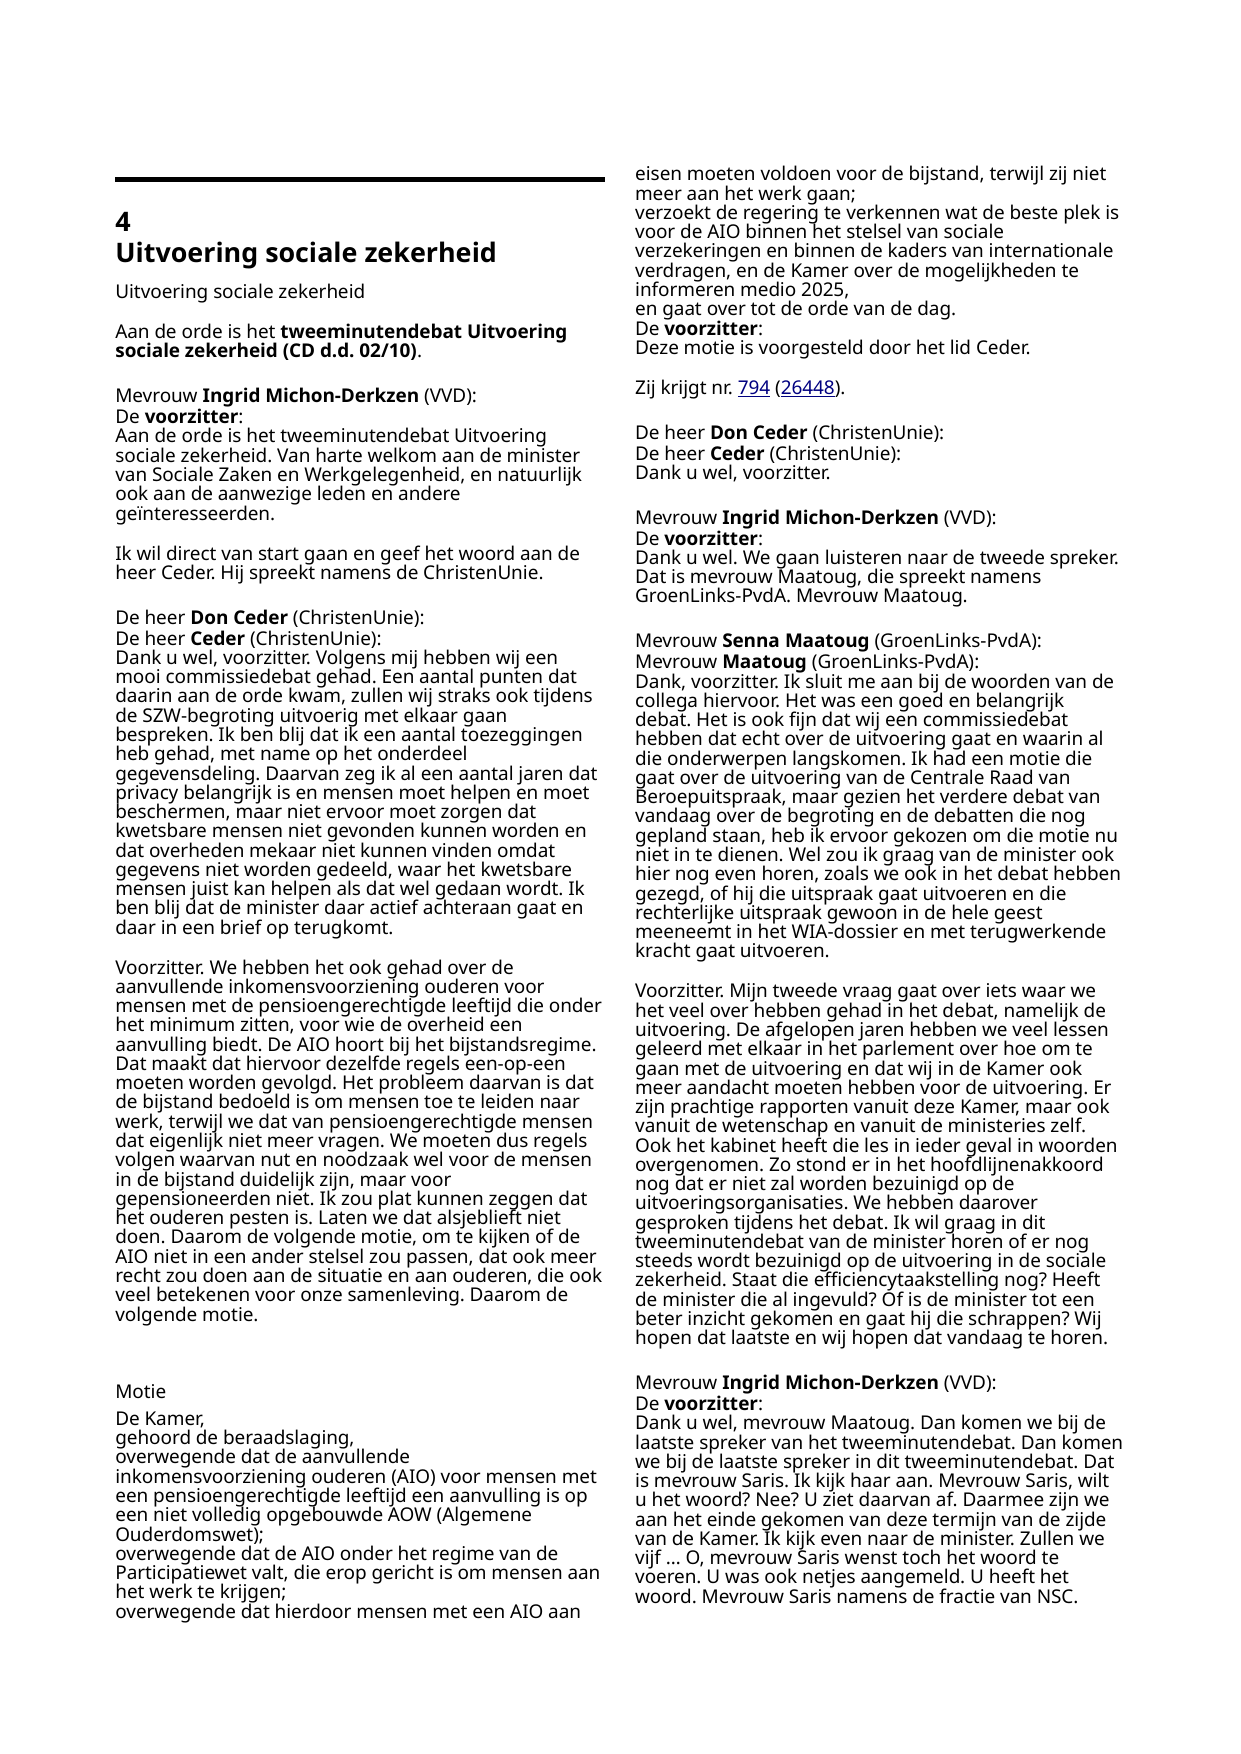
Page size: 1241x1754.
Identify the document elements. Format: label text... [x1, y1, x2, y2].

text Mevrouw Ingrid Michon-Derkzen (VVD): [115, 382, 605, 408]
text Aan de orde is het tweeminutendebat Uitvoering sociale zekerheid (CD d.d. 02/10). [115, 323, 605, 362]
text en gaat over tot de orde van de dag. [635, 300, 1125, 319]
text overwegende dat de AIO onder het regime van de Participatiewet valt, die erop gericht is om mensen aan het werk te krijgen; [115, 1545, 605, 1603]
text Uitvoering sociale zekerheid [115, 283, 605, 302]
text Zij krijgt nr. 794 (26448). [635, 379, 1125, 398]
text De voorzitter: [635, 319, 1125, 339]
text Voorzitter. Mijn tweede vraag gaat over iets waar we het veel over hebben gehad in het debat, namelijk de uitvoering. De afgelopen jaren hebben we veel lessen geleerd met elkaar in het parlement over hoe om te gaan met de uitvoering en dat wij in de Kamer ook meer aandacht moeten hebben voor de uitvoering. Er zijn prachtige rapporten vanuit deze Kamer, maar ook vanuit de wetenschap en vanuit de ministeries zelf. Ook het kabinet heeft die les in ieder geval in woorden overgenomen. Zo stond er in het hoofdlijnenakkoord nog dat er niet zal worden bezuinigd op de uitvoeringsorganisaties. We hebben daarover gesproken tijdens het debat. Ik wil graag in dit tweeminutendebat van de minister horen of er nog steeds wordt bezuinigd op de uitvoering in de sociale zekerheid. Staat die efficiencytaakstelling nog? Heeft de minister die al ingevuld? Of is de minister tot een beter inzicht gekomen en gaat hij die schrappen? Wij hopen dat laatste en wij hopen dat vandaag te horen. [635, 982, 1125, 1348]
text Mevrouw Maatoug (GroenLinks-PvdA): [635, 653, 1125, 673]
text Aan de orde is het tweeminutendebat Uitvoering sociale zekerheid. Van harte welkom aan de minister van Sociale Zaken en Werkgelegenheid, en natuurlijk ook aan de aanwezige leden en andere geïnteresseerden. [115, 427, 605, 524]
text De heer Don Ceder (ChristenUnie): [115, 604, 605, 629]
text Ik wil direct van start gaan en geef het woord aan de heer Ceder. Hij spreekt namens de ChristenUnie. [115, 544, 605, 583]
text Mevrouw Ingrid Michon-Derkzen (VVD): [635, 1369, 1125, 1395]
text 4 [115, 203, 605, 239]
text Uitvoering sociale zekerheid [115, 239, 605, 283]
text gehoord de beraadslaging, [115, 1429, 605, 1448]
text eisen moeten voldoen voor de bijstand, terwijl zij niet meer aan het werk gaan; [635, 165, 1125, 204]
text overwegende dat hierdoor mensen met een AIO aan [115, 1603, 605, 1622]
text De heer Ceder (ChristenUnie): [635, 444, 1125, 464]
text Dank u wel, voorzitter. [635, 464, 1125, 483]
text De voorzitter: [635, 530, 1125, 549]
text Dank u wel. We gaan luisteren naar de tweede spreker. Dat is mevrouw Maatoug, die spreekt namens GroenLinks-PvdA. Mevrouw Maatoug. [635, 549, 1125, 607]
text De voorzitter: [115, 408, 605, 427]
text Dank u wel, voorzitter. Volgens mij hebben wij een mooi commissiedebat gehad. Een aantal punten dat daarin aan de orde kwam, zullen wij straks ook tijdens de SZW-begroting uitvoerig met elkaar gaan bespreken. Ik ben blij dat ik een aantal toezeggingen heb gehad, met name op het onderdeel gegevensdeling. Daarvan zeg ik al een aantal jaren dat privacy belangrijk is en mensen moet helpen en moet beschermen, maar niet ervoor moet zorgen dat kwetsbare mensen niet gevonden kunnen worden en dat overheden mekaar niet kunnen vinden omdat gegevens niet worden gedeeld, waar het kwetsbare mensen juist kan helpen als dat wel gedaan wordt. Ik ben blij dat de minister daar actief achteraan gaat en daar in een brief op terugkomt. [115, 649, 605, 938]
text Voorzitter. We hebben het ook gehad over de aanvullende inkomensvoorziening ouderen voor mensen met de pensioengerechtigde leeftijd die onder het minimum zitten, voor wie de overheid een aanvulling biedt. De AIO hoort bij het bijstandsregime. Dat maakt dat hiervoor dezelfde regels een-op-een moeten worden gevolgd. Het probleem daarvan is dat de bijstand bedoeld is om mensen toe te leiden naar werk, terwijl we dat van pensioengerechtigde mensen dat eigenlijk niet meer vragen. We moeten dus regels volgen waarvan nut en noodzaak wel voor de mensen in de bijstand duidelijk zijn, maar voor gepensioneerden niet. Ik zou plat kunnen zeggen dat het ouderen pesten is. Laten we dat alsjeblieft niet doen. Daarom de volgende motie, om te kijken of de AIO niet in een ander stelsel zou passen, dat ook meer recht zou doen aan de situatie en aan ouderen, die ook veel betekenen voor onze samenleving. Daarom de volgende motie. [115, 959, 605, 1325]
text Dank u wel, mevrouw Maatoug. Dan komen we bij de laatste spreker van het tweeminutendebat. Dan komen we bij de laatste spreker in dit tweeminutendebat. Dat is mevrouw Saris. Ik kijk haar aan. Mevrouw Saris, wilt u het woord? Nee? U ziet daarvan af. Daarmee zijn we aan het einde gekomen van deze termijn van de zijde van de Kamer. Ik kijk even naar de minister. Zullen we vijf … O, mevrouw Saris wenst toch het woord te voeren. U was ook netjes aangemeld. U heeft het woord. Mevrouw Saris namens de fractie van NSC. [635, 1414, 1125, 1607]
text overwegende dat de aanvullende inkomensvoorziening ouderen (AIO) voor mensen met een pensioengerechtigde leeftijd een aanvulling is op een niet volledig opgebouwde AOW (Algemene Ouderdomswet); [115, 1448, 605, 1545]
text De voorzitter: [635, 1395, 1125, 1414]
text Deze motie is voorgesteld door het lid Ceder. [635, 339, 1125, 358]
text verzoekt de regering te verkennen wat de beste plek is voor de AIO binnen het stelsel van sociale verzekeringen en binnen de kaders van internationale verdragen, en de Kamer over de mogelijkheden te informeren medio 2025, [635, 204, 1125, 300]
text De Kamer, [115, 1410, 605, 1429]
text Motie [115, 1378, 605, 1404]
text Dank, voorzitter. Ik sluit me aan bij de woorden van de collega hiervoor. Het was een goed en belangrijk debat. Het is ook fijn dat wij een commissiedebat hebben dat echt over de uitvoering gaat en waarin al die onderwerpen langskomen. Ik had een motie die gaat over de uitvoering van de Centrale Raad van Beroepuitspraak, maar gezien het verdere debat van vandaag over de begroting en de debatten die nog gepland staan, heb ik ervoor gekozen om die motie nu niet in te dienen. Wel zou ik graag van de minister ook hier nog even horen, zoals we ook in het debat hebben gezegd, of hij die uitspraak gaat uitvoeren en die rechterlijke uitspraak gewoon in de hele geest meeneemt in het WIA-dossier en met terugwerkende kracht gaat uitvoeren. [635, 673, 1125, 962]
text Mevrouw Senna Maatoug (GroenLinks-PvdA): [635, 628, 1125, 653]
text De heer Ceder (ChristenUnie): [115, 629, 605, 649]
text Mevrouw Ingrid Michon-Derkzen (VVD): [635, 504, 1125, 530]
text De heer Don Ceder (ChristenUnie): [635, 419, 1125, 444]
